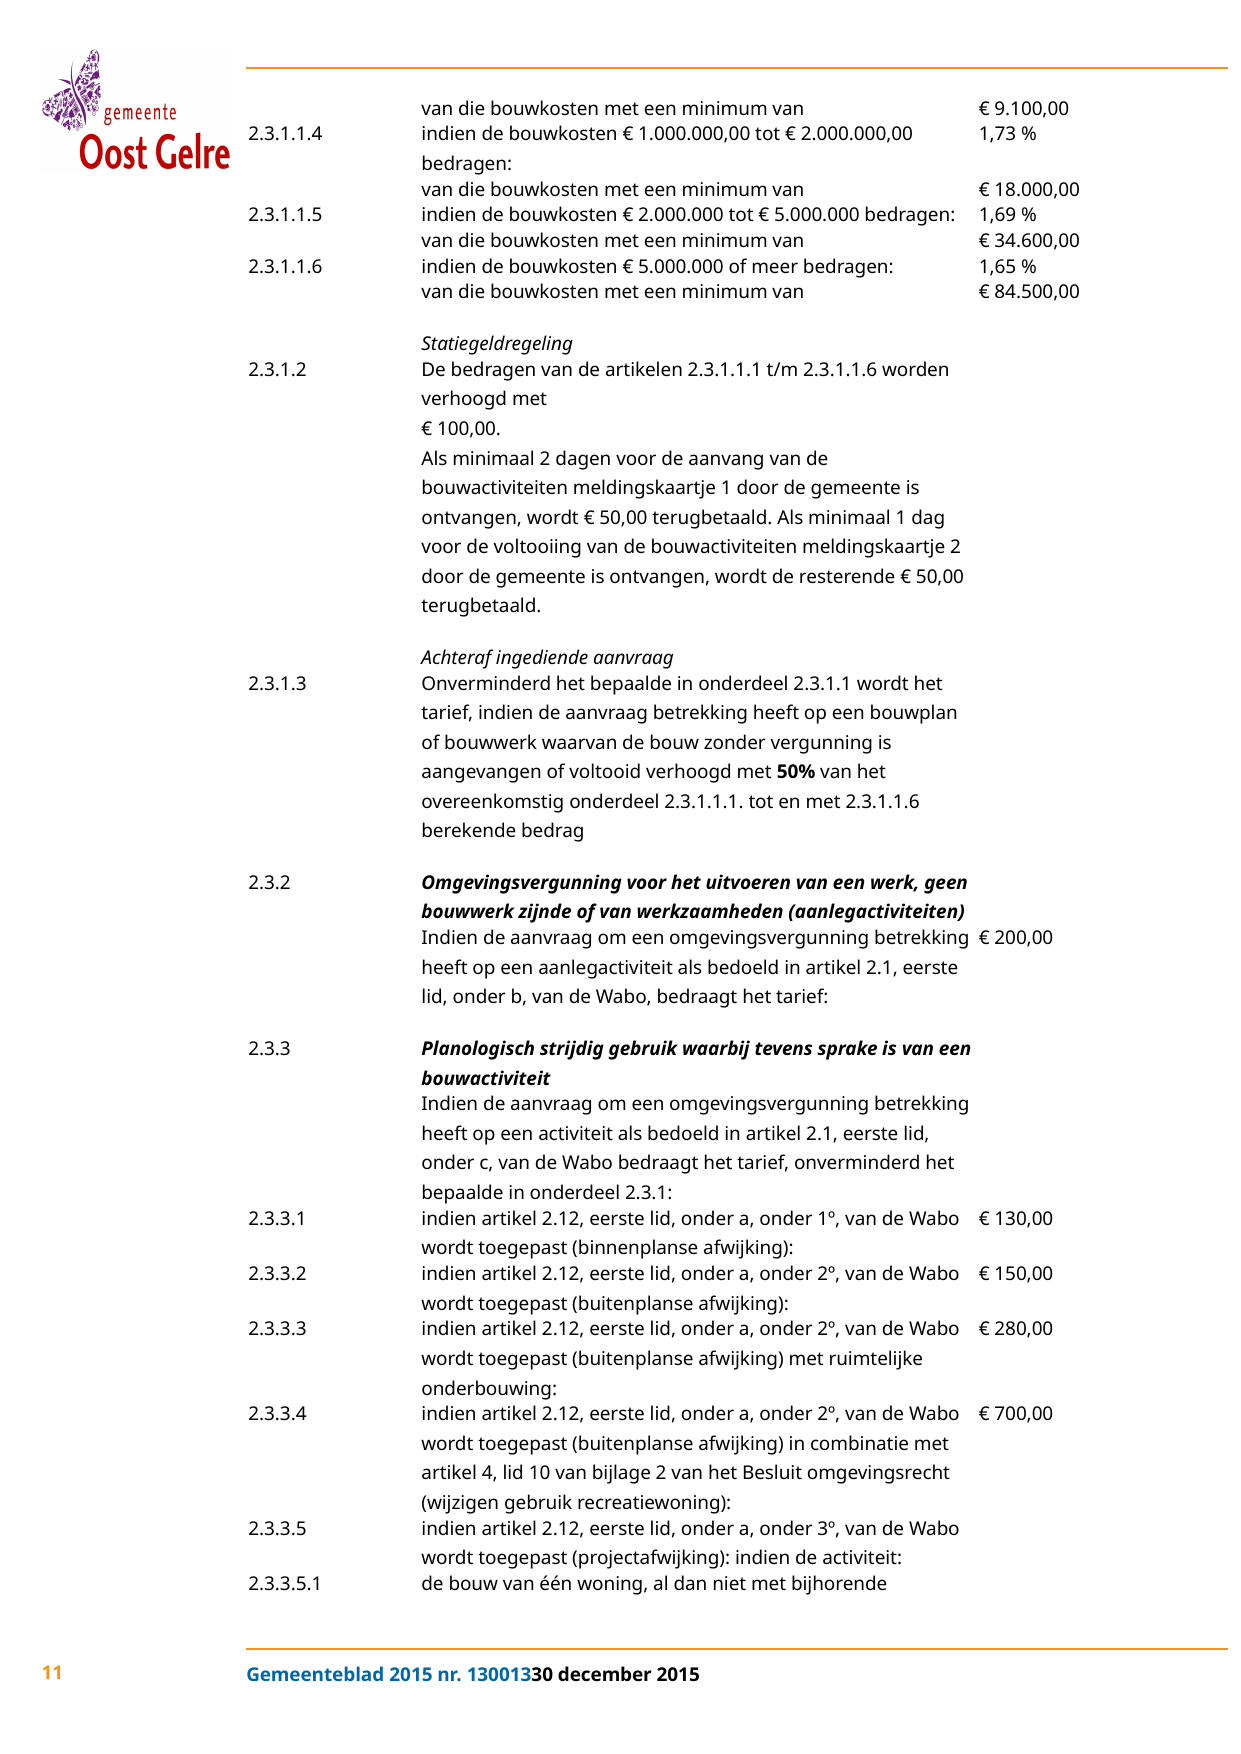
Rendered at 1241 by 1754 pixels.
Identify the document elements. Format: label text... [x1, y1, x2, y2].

table_cell 2.3.3.4 [248, 1400, 421, 1515]
table_cell 1,69 % [979, 202, 1152, 227]
table_cell [421, 305, 978, 330]
table_cell 2.3.3 [248, 1035, 421, 1090]
table_cell 2.3.1.1.4 [248, 121, 421, 176]
table_cell Indien de aanvraag om een omgevingsvergunning betrekking heeft op een activiteit als bedoeld in artikel 2.1, eerste lid, onder c, van de Wabo bedraagt het tarief, onverminderd het bepaalde in onderdeel 2.3.1: [421, 1090, 978, 1205]
table_cell indien artikel 2.12, eerste lid, onder a, onder 3º, van de Wabo wordt toegepast (projectafwijking): indien de activiteit: [421, 1515, 978, 1570]
table_cell van die bouwkosten met een minimum van [421, 227, 978, 253]
table_cell Achteraf ingediende aanvraag [421, 644, 978, 670]
table_cell de bouw van één woning, al dan niet met bijhorende [421, 1570, 978, 1596]
table_cell 2.3.3.2 [248, 1260, 421, 1316]
table_cell [979, 1570, 1152, 1596]
table_cell € 280,00 [979, 1316, 1152, 1400]
table_cell [979, 305, 1152, 330]
table_cell indien de bouwkosten € 5.000.000 of meer bedragen: [421, 253, 978, 279]
table_cell [248, 1090, 421, 1205]
table_cell 2.3.3.1 [248, 1205, 421, 1260]
table_cell [979, 1009, 1152, 1035]
table_cell [979, 644, 1152, 670]
table_cell € 700,00 [979, 1400, 1152, 1515]
table_cell [248, 279, 421, 304]
table_cell 2.3.1.3 [248, 670, 421, 843]
table_cell [248, 305, 421, 330]
table_cell [979, 618, 1152, 644]
table_cell € 200,00 [979, 925, 1152, 1009]
table_cell € 34.600,00 [979, 227, 1152, 253]
table_cell [979, 670, 1152, 843]
table_cell [248, 644, 421, 670]
table_cell [248, 227, 421, 253]
table_cell indien de bouwkosten € 1.000.000,00 tot € 2.000.000,00 bedragen: [421, 121, 978, 176]
table_cell indien artikel 2.12, eerste lid, onder a, onder 2º, van de Wabo wordt toegepast (buitenplanse afwijking) in combinatie met artikel 4, lid 10 van bijlage 2 van het Besluit omgevingsrecht (wijzigen gebruik recreatiewoning): [421, 1400, 978, 1515]
table_cell 2.3.3.5.1 [248, 1570, 421, 1596]
table_cell [979, 1515, 1152, 1570]
table_cell € 84.500,00 [979, 279, 1152, 304]
table_cell [979, 330, 1152, 356]
table_cell [248, 176, 421, 202]
table_cell 2.3.1.1.6 [248, 253, 421, 279]
table_cell Planologisch strijdig gebruik waarbij tevens sprake is van een bouwactiviteit [421, 1035, 978, 1090]
table_cell 2.3.1.1.5 [248, 202, 421, 227]
table_cell De bedragen van de artikelen 2.3.1.1.1 t/m 2.3.1.1.6 worden verhoogd met € 100,00. Als minimaal 2 dagen voor de aanvang van de bouwactiviteiten meldingskaartje 1 door de gemeente is ontvangen, wordt € 50,00 terugbetaald. Als minimaal 1 dag voor de voltooiing van de bouwactiviteiten meldingskaartje 2 door de gemeente is ontvangen, wordt de resterende € 50,00 terugbetaald. [421, 356, 978, 618]
table_cell [979, 1035, 1152, 1090]
table_cell van die bouwkosten met een minimum van [421, 279, 978, 304]
table_cell € 130,00 [979, 1205, 1152, 1260]
table_cell indien artikel 2.12, eerste lid, onder a, onder 2º, van de Wabo wordt toegepast (buitenplanse afwijking): [421, 1260, 978, 1316]
table_cell [248, 1009, 421, 1035]
table_cell [421, 1009, 978, 1035]
table_cell van die bouwkosten met een minimum van [421, 176, 978, 202]
table_cell 2.3.1.2 [248, 356, 421, 618]
table_cell [248, 925, 421, 1009]
table_cell 2.3.3.5 [248, 1515, 421, 1570]
table_cell € 150,00 [979, 1260, 1152, 1316]
table_cell [248, 844, 421, 869]
table_cell [248, 618, 421, 644]
table_cell € 18.000,00 [979, 176, 1152, 202]
table_cell van die bouwkosten met een minimum van [421, 95, 978, 121]
table_cell [979, 356, 1152, 618]
table_cell 1,73 % [979, 121, 1152, 176]
table_cell Indien de aanvraag om een omgevingsvergunning betrekking heeft op een aanlegactiviteit als bedoeld in artikel 2.1, eerste lid, onder b, van de Wabo, bedraagt het tarief: [421, 925, 978, 1009]
table_cell [421, 844, 978, 869]
table_cell indien artikel 2.12, eerste lid, onder a, onder 1º, van de Wabo wordt toegepast (binnenplanse afwijking): [421, 1205, 978, 1260]
table_cell 2.3.2 [248, 869, 421, 924]
table_cell 2.3.3.3 [248, 1316, 421, 1400]
picture [41, 47, 231, 172]
table_cell € 9.100,00 [979, 95, 1152, 121]
table_cell [421, 618, 978, 644]
table_cell Onverminderd het bepaalde in onderdeel 2.3.1.1 wordt het tarief, indien de aanvraag betrekking heeft op een bouwplan of bouwwerk waarvan de bouw zonder vergunning is aangevangen of voltooid verhoogd met 50% van het overeenkomstig onderdeel 2.3.1.1.1. tot en met 2.3.1.1.6 berekende bedrag [421, 670, 978, 843]
table_cell [248, 95, 421, 121]
table_cell 1,65 % [979, 253, 1152, 279]
table_cell Omgevingsvergunning voor het uitvoeren van een werk, geen bouwwerk zijnde of van werkzaamheden (aanlegactiviteiten) [421, 869, 978, 924]
table_cell [979, 1090, 1152, 1205]
table_cell indien de bouwkosten € 2.000.000 tot € 5.000.000 bedragen: [421, 202, 978, 227]
table_cell [979, 844, 1152, 869]
table_cell indien artikel 2.12, eerste lid, onder a, onder 2º, van de Wabo wordt toegepast (buitenplanse afwijking) met ruimtelijke onderbouwing: [421, 1316, 978, 1400]
table_cell [248, 330, 421, 356]
table_cell Statiegeldregeling [421, 330, 978, 356]
table_cell [979, 869, 1152, 924]
